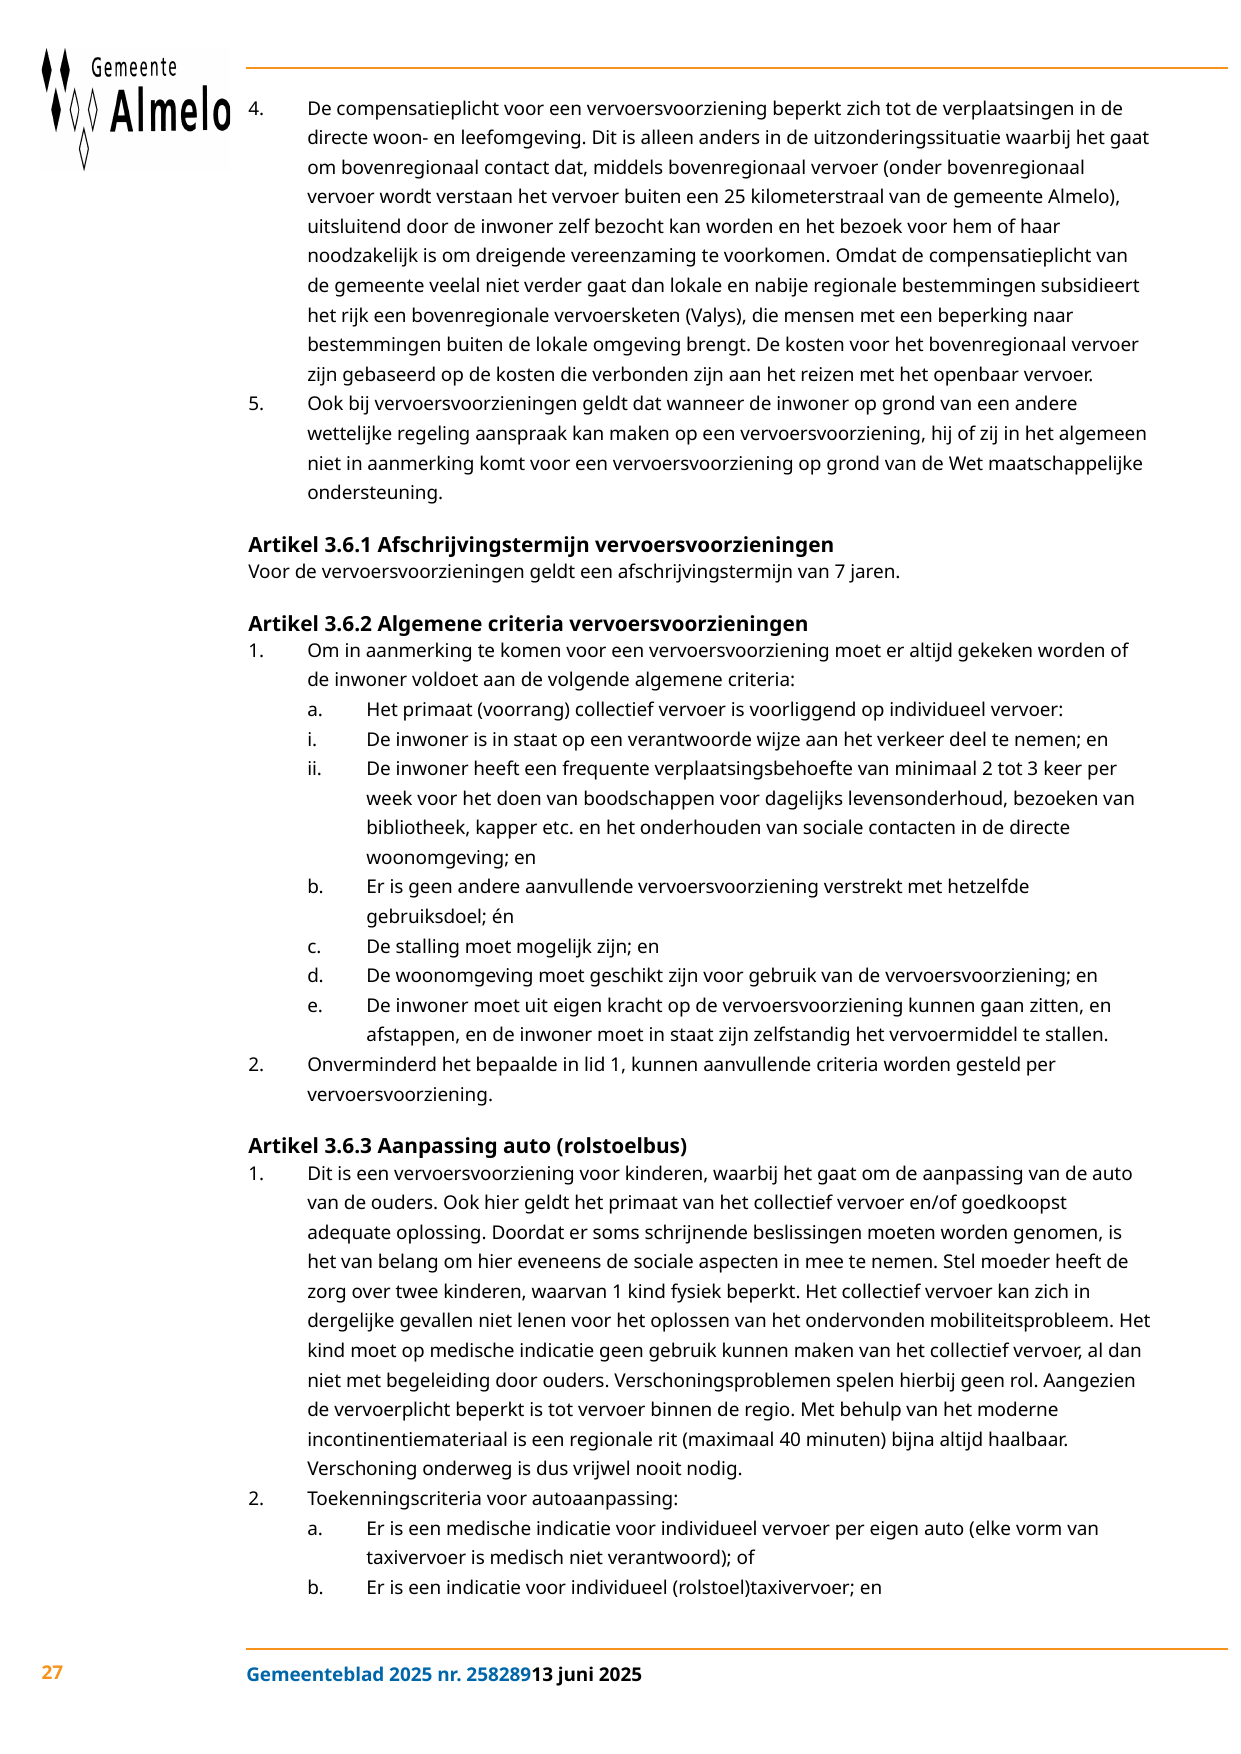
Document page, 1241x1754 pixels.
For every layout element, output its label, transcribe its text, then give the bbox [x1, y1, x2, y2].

list De compensatieplicht voor een vervoersvoorziening beperkt zich tot de verplaatsingen in de directe woon- en leefomgeving. Dit is alleen anders in de uitzonderingssituatie waarbij het gaat om bovenregionaal contact dat, middels bovenregionaal vervoer (onder bovenregionaal vervoer wordt verstaan het vervoer buiten een 25 kilometerstraal van de gemeente Almelo), uitsluitend door de inwoner zelf bezocht kan worden en het bezoek voor hem of haar noodzakelijk is om dreigende vereenzaming te voorkomen. Omdat de compensatieplicht van de gemeente veelal niet verder gaat dan lokale en nabije regionale bestemmingen subsidieert het rijk een bovenregionale vervoersketen (Valys), die mensen met een beperking naar bestemmingen buiten de lokale omgeving brengt. De kosten voor het bovenregionaal vervoer zijn gebaseerd op de kosten die verbonden zijn aan het reizen met het openbaar vervoer. [248, 95, 1152, 387]
picture [41, 47, 231, 172]
list Het primaat (voorrang) collectief vervoer is voorliggend op individueel vervoer: [307, 696, 1152, 722]
list Toekenningscriteria voor autoaanpassing: [248, 1485, 1152, 1511]
list Er is een medische indicatie voor individueel vervoer per eigen auto (elke vorm van taxivervoer is medisch niet verantwoord); of [307, 1515, 1152, 1570]
text Artikel 3.6.2 Algemene criteria vervoersvoorzieningen [248, 609, 1152, 637]
list Er is geen andere aanvullende vervoersvoorziening verstrekt met hetzelfde gebruiksdoel; én [307, 874, 1152, 929]
list De woonomgeving moet geschikt zijn voor gebruik van de vervoersvoorziening; en [307, 962, 1152, 988]
list De stalling moet mogelijk zijn; en [307, 933, 1152, 959]
list Onverminderd het bepaalde in lid 1, kunnen aanvullende criteria worden gesteld per vervoersvoorziening. [248, 1051, 1152, 1107]
list Dit is een vervoersvoorziening voor kinderen, waarbij het gaat om de aanpassing van de auto van de ouders. Ook hier geldt het primaat van het collectief vervoer en/of goedkoopst adequate oplossing. Doordat er soms schrijnende beslissingen moeten worden genomen, is het van belang om hier eveneens de sociale aspecten in mee te nemen. Stel moeder heeft de zorg over twee kinderen, waarvan 1 kind fysiek beperkt. Het collectief vervoer kan zich in dergelijke gevallen niet lenen voor het oplossen van het ondervonden mobiliteitsprobleem. Het kind moet op medische indicatie geen gebruik kunnen maken van het collectief vervoer, al dan niet met begeleiding door ouders. Verschoningsproblemen spelen hierbij geen rol. Aangezien de vervoerplicht beperkt is tot vervoer binnen de regio. Met behulp van het moderne incontinentiemateriaal is een regionale rit (maximaal 40 minuten) bijna altijd haalbaar. Verschoning onderweg is dus vrijwel nooit nodig. [248, 1160, 1152, 1481]
list Er is een indicatie voor individueel (rolstoel)taxivervoer; en [307, 1574, 1152, 1599]
text Artikel 3.6.3 Aanpassing auto (rolstoelbus) [248, 1131, 1152, 1160]
list Ook bij vervoersvoorzieningen geldt dat wanneer de inwoner op grond van een andere wettelijke regeling aanspraak kan maken op een vervoersvoorziening, hij of zij in het algemeen niet in aanmerking komt voor een vervoersvoorziening op grond van de Wet maatschappelijke ondersteuning. [248, 391, 1152, 505]
text Artikel 3.6.1 Afschrijvingstermijn vervoersvoorzieningen [248, 530, 1152, 558]
list Om in aanmerking te komen voor een vervoersvoorziening moet er altijd gekeken worden of de inwoner voldoet aan de volgende algemene criteria: [248, 637, 1152, 692]
list De inwoner is in staat op een verantwoorde wijze aan het verkeer deel te nemen; en [307, 726, 1152, 752]
text Voor de vervoersvoorzieningen geldt een afschrijvingstermijn van 7 jaren. [248, 558, 1152, 584]
list De inwoner moet uit eigen kracht op de vervoersvoorziening kunnen gaan zitten, en afstappen, en de inwoner moet in staat zijn zelfstandig het vervoermiddel te stallen. [307, 992, 1152, 1047]
list De inwoner heeft een frequente verplaatsingsbehoefte van minimaal 2 tot 3 keer per week voor het doen van boodschappen voor dagelijks levensonderhoud, bezoeken van bibliotheek, kapper etc. en het onderhouden van sociale contacten in de directe woonomgeving; en [307, 755, 1152, 870]
